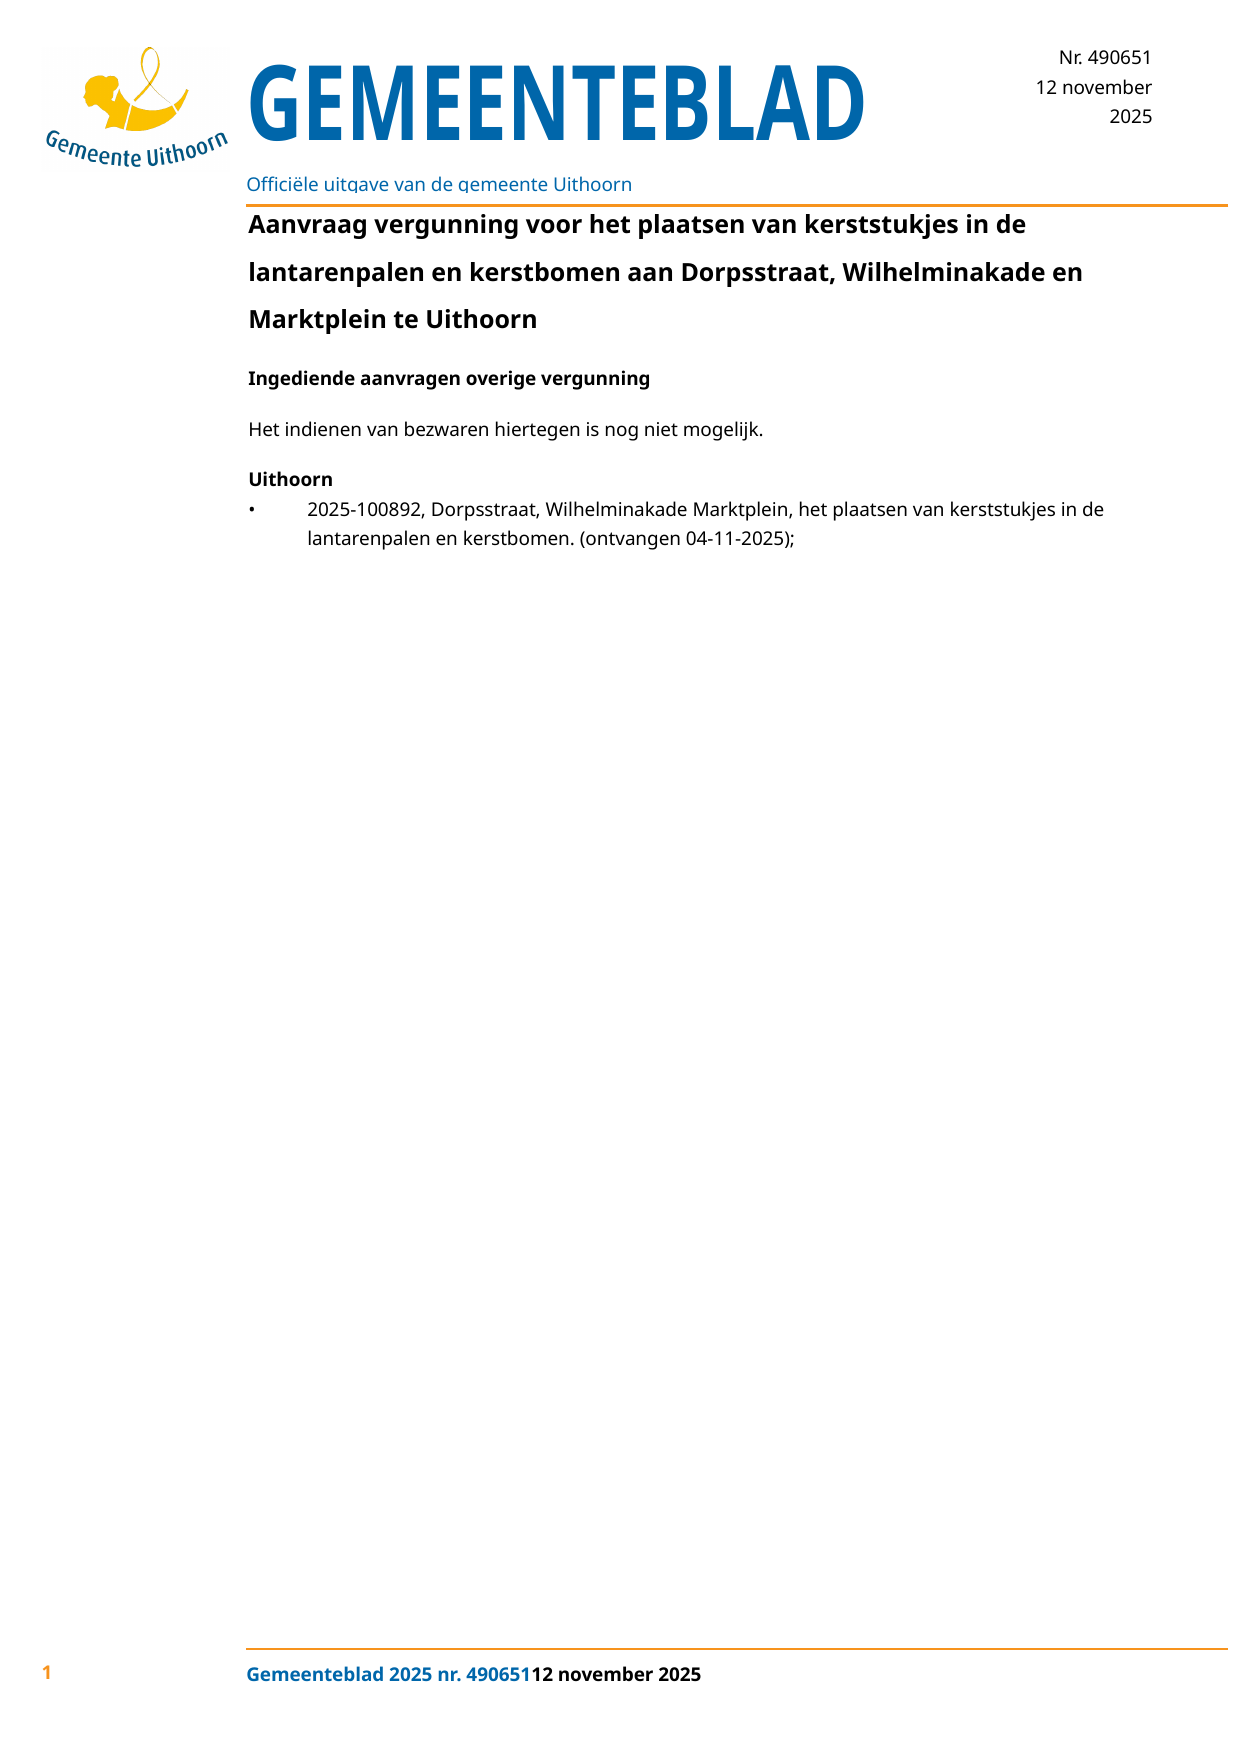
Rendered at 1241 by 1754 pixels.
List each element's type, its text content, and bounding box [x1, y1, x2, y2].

picture [41, 47, 231, 172]
text Uithoorn [248, 466, 1152, 492]
list 2025-100892, Dorpsstraat, Wilhelminakade Marktplein, het plaatsen van kerststukjes in de lantarenpalen en kerstbomen. (ontvangen 04-11-2025); [248, 496, 1152, 551]
text Het indienen van bezwaren hiertegen is nog niet mogelijk. [248, 416, 1152, 442]
text Aanvraag vergunning voor het plaatsen van kerststukjes in de lantarenpalen en kerstbomen aan Dorpsstraat, Wilhelminakade en Marktplein te Uithoorn [248, 207, 1152, 336]
text Ingediende aanvragen overige vergunning [248, 366, 1152, 391]
